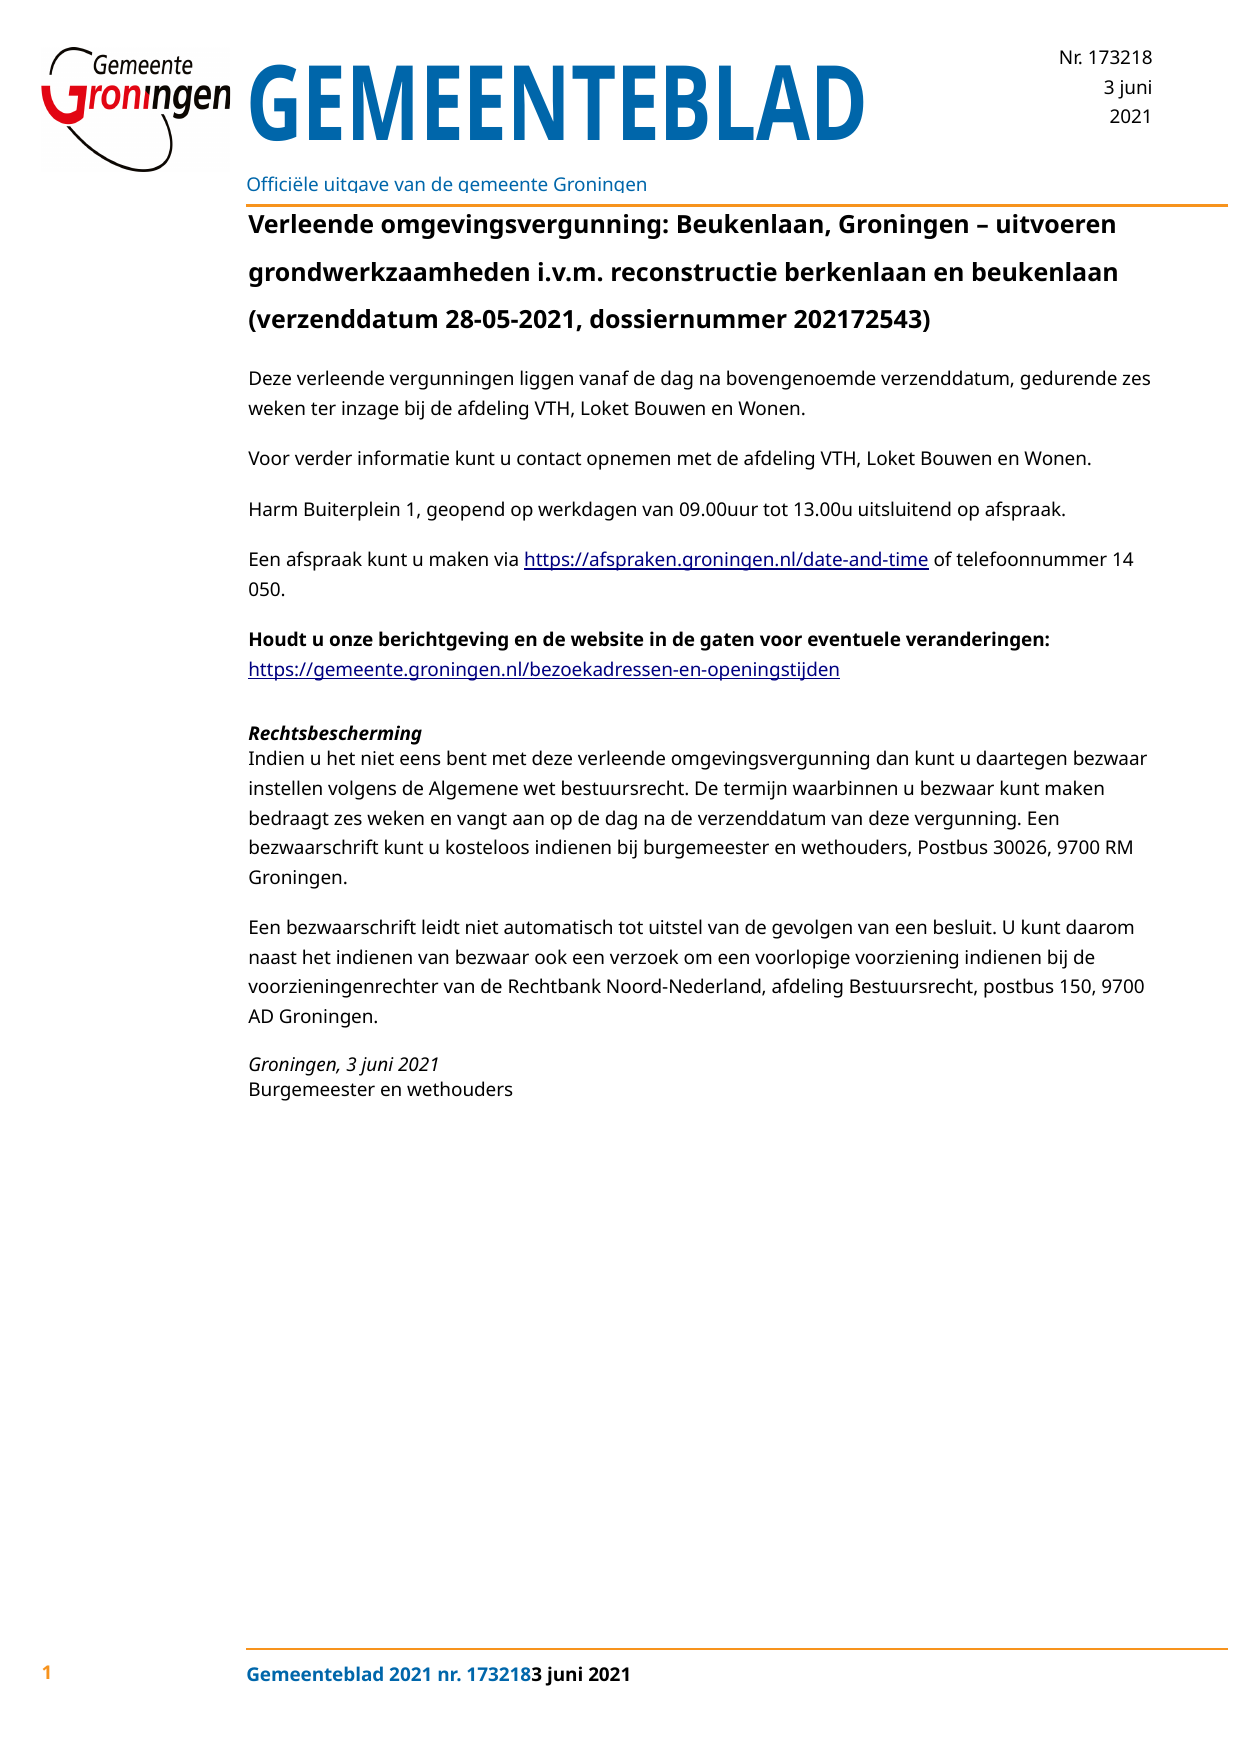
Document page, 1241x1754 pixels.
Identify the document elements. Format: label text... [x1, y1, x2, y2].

text Verleende omgevingsvergunning: Beukenlaan, Groningen – uitvoeren grondwerkzaamheden i.v.m. reconstructie berkenlaan en beukenlaan (verzenddatum 28-05-2021, dossiernummer 202172543) [248, 207, 1152, 336]
text Harm Buiterplein 1, geopend op werkdagen van 09.00uur tot 13.00u uitsluitend op afspraak. [248, 496, 1152, 522]
text Houdt u onze berichtgeving en de website in de gaten voor eventuele veranderingen: https://gemeente.groningen.nl/bezoekadressen-en-openingstijden [248, 626, 1152, 682]
text Voor verder informatie kunt u contact opnemen met de afdeling VTH, Loket Bouwen en Wonen. [248, 446, 1152, 471]
text Een bezwaarschrift leidt niet automatisch tot uitstel van de gevolgen van een besluit. U kunt daarom naast het indienen van bezwaar ook een verzoek om een voorlopige voorziening indienen bij de voorzieningenrechter van de Rechtbank Noord-Nederland, afdeling Bestuursrecht, postbus 150, 9700 AD Groningen. [248, 914, 1152, 1029]
text Groningen, 3 juni 2021 [248, 1051, 1152, 1077]
text Een afspraak kunt u maken via https://afspraken.groningen.nl/date-and-time of telefoonnummer 14 050. [248, 546, 1152, 602]
text Rechtsbescherming [248, 720, 1152, 746]
text Indien u het niet eens bent met deze verleende omgevingsvergunning dan kunt u daartegen bezwaar instellen volgens de Algemene wet bestuursrecht. De termijn waarbinnen u bezwaar kunt maken bedraagt zes weken en vangt aan op de dag na de verzenddatum van deze vergunning. Een bezwaarschrift kunt u kosteloos indienen bij burgemeester en wethouders, Postbus 30026, 9700 RM Groningen. [248, 746, 1152, 890]
text Deze verleende vergunningen liggen vanaf de dag na bovengenoemde verzenddatum, gedurende zes weken ter inzage bij de afdeling VTH, Loket Bouwen en Wonen. [248, 366, 1152, 421]
text Burgemeester en wethouders [248, 1077, 1152, 1102]
picture [41, 47, 231, 172]
